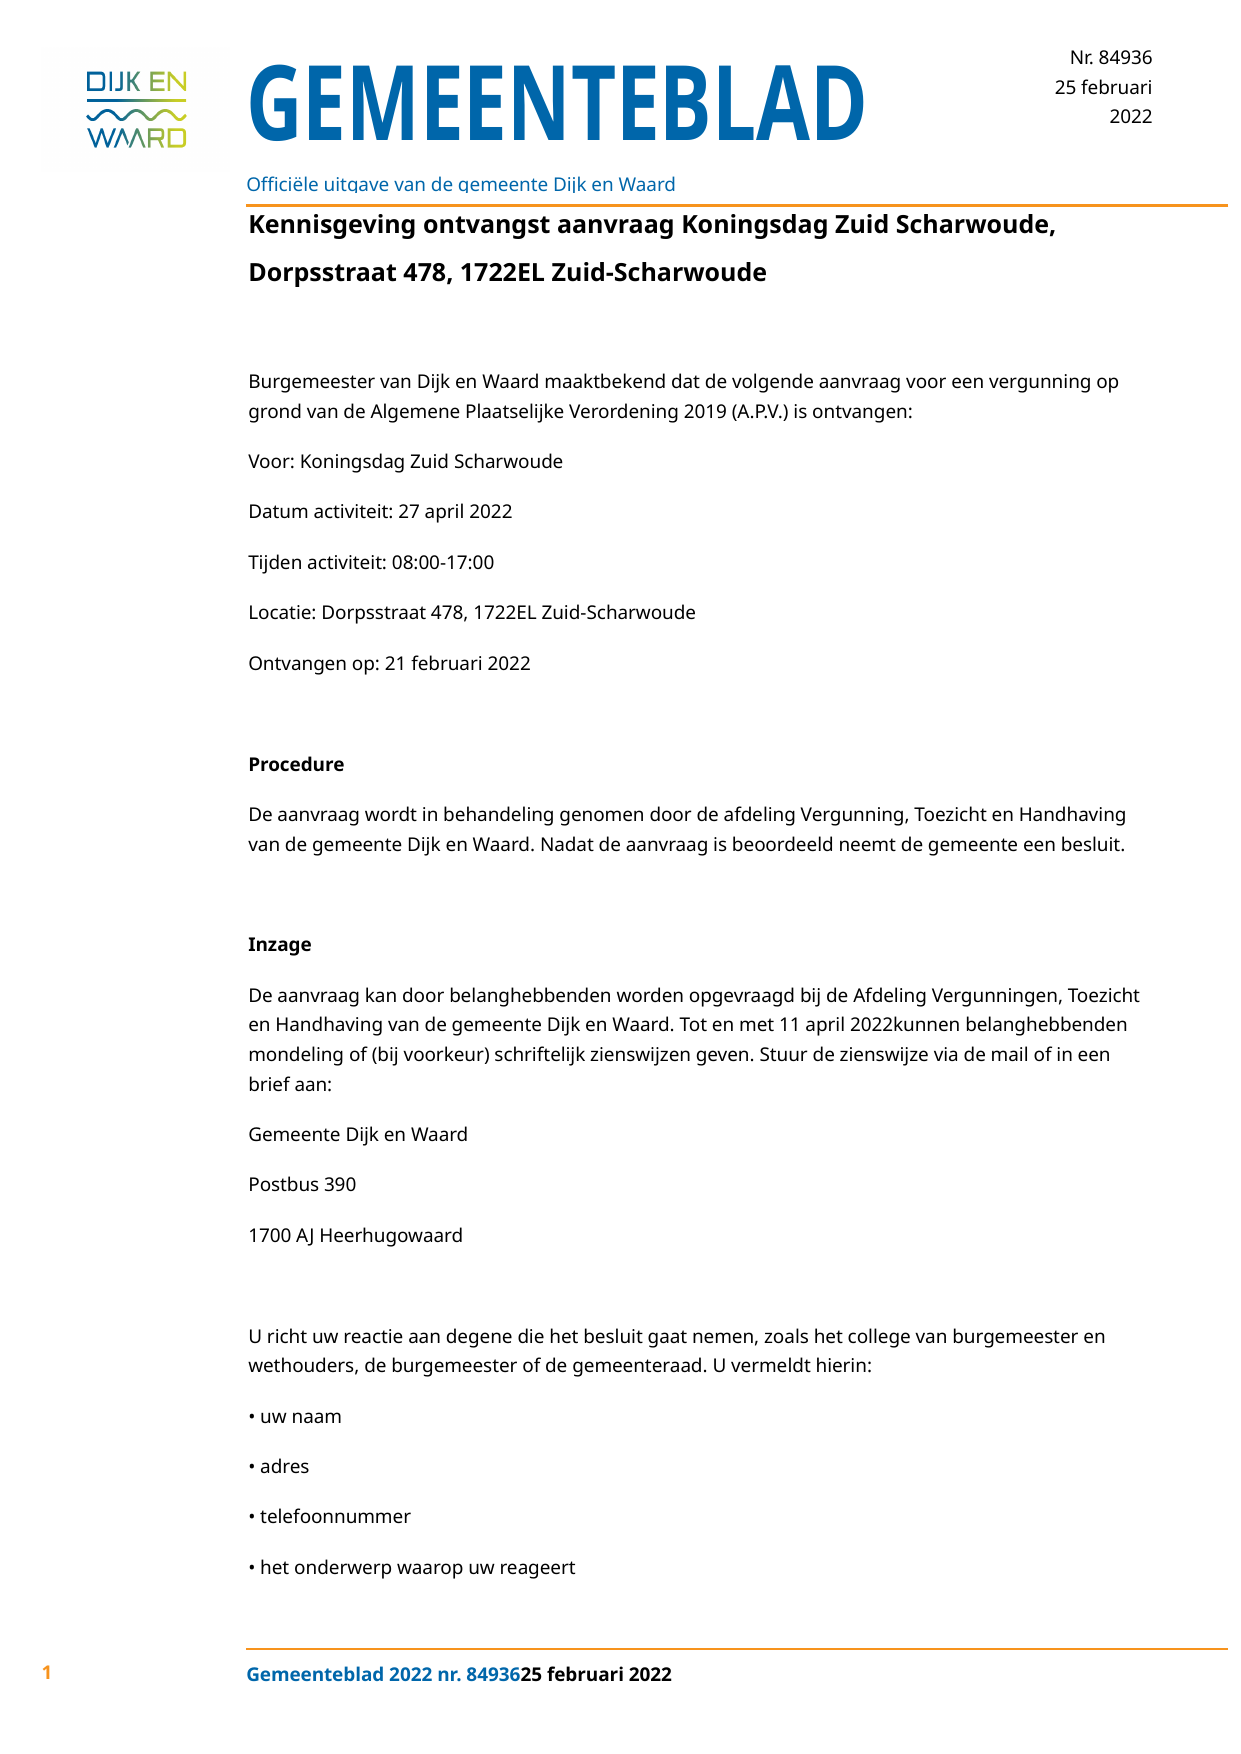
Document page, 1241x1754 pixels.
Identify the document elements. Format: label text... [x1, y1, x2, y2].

text Burgemeester van Dijk en Waard maaktbekend dat de volgende aanvraag voor een vergunning op grond van de Algemene Plaatselijke Verordening 2019 (A.P.V.) is ontvangen: [248, 368, 1152, 424]
text Datum activiteit: 27 april 2022 [248, 499, 1152, 524]
picture [41, 47, 231, 172]
text • het onderwerp waarop uw reageert [248, 1554, 1152, 1580]
text 1700 AJ Heerhugowaard [248, 1222, 1152, 1248]
text Inzage [248, 932, 1152, 957]
text Postbus 390 [248, 1172, 1152, 1197]
text De aanvraag kan door belanghebbenden worden opgevraagd bij de Afdeling Vergunningen, Toezicht en Handhaving van de gemeente Dijk en Waard. Tot en met 11 april 2022kunnen belanghebbenden mondeling of (bij voorkeur) schriftelijk zienswijzen geven. Stuur de zienswijze via de mail of in een brief aan: [248, 982, 1152, 1097]
text Tijden activiteit: 08:00-17:00 [248, 549, 1152, 575]
text Gemeente Dijk en Waard [248, 1121, 1152, 1147]
text Locatie: Dorpsstraat 478, 1722EL Zuid-Scharwoude [248, 599, 1152, 625]
text Kennisgeving ontvangst aanvraag Koningsdag Zuid Scharwoude, Dorpsstraat 478, 1722EL Zuid-Scharwoude [248, 207, 1152, 288]
text • adres [248, 1453, 1152, 1479]
text • telefoonnummer [248, 1504, 1152, 1529]
text Voor: Koningsdag Zuid Scharwoude [248, 448, 1152, 474]
text Procedure [248, 751, 1152, 777]
text De aanvraag wordt in behandeling genomen door de afdeling Vergunning, Toezicht en Handhaving van de gemeente Dijk en Waard. Nadat de aanvraag is beoordeeld neemt de gemeente een besluit. [248, 801, 1152, 857]
text U richt uw reactie aan degene die het besluit gaat nemen, zoals het college van burgemeester en wethouders, de burgemeester of de gemeenteraad. U vermeldt hierin: [248, 1323, 1152, 1378]
text • uw naam [248, 1403, 1152, 1429]
text Ontvangen op: 21 februari 2022 [248, 650, 1152, 676]
